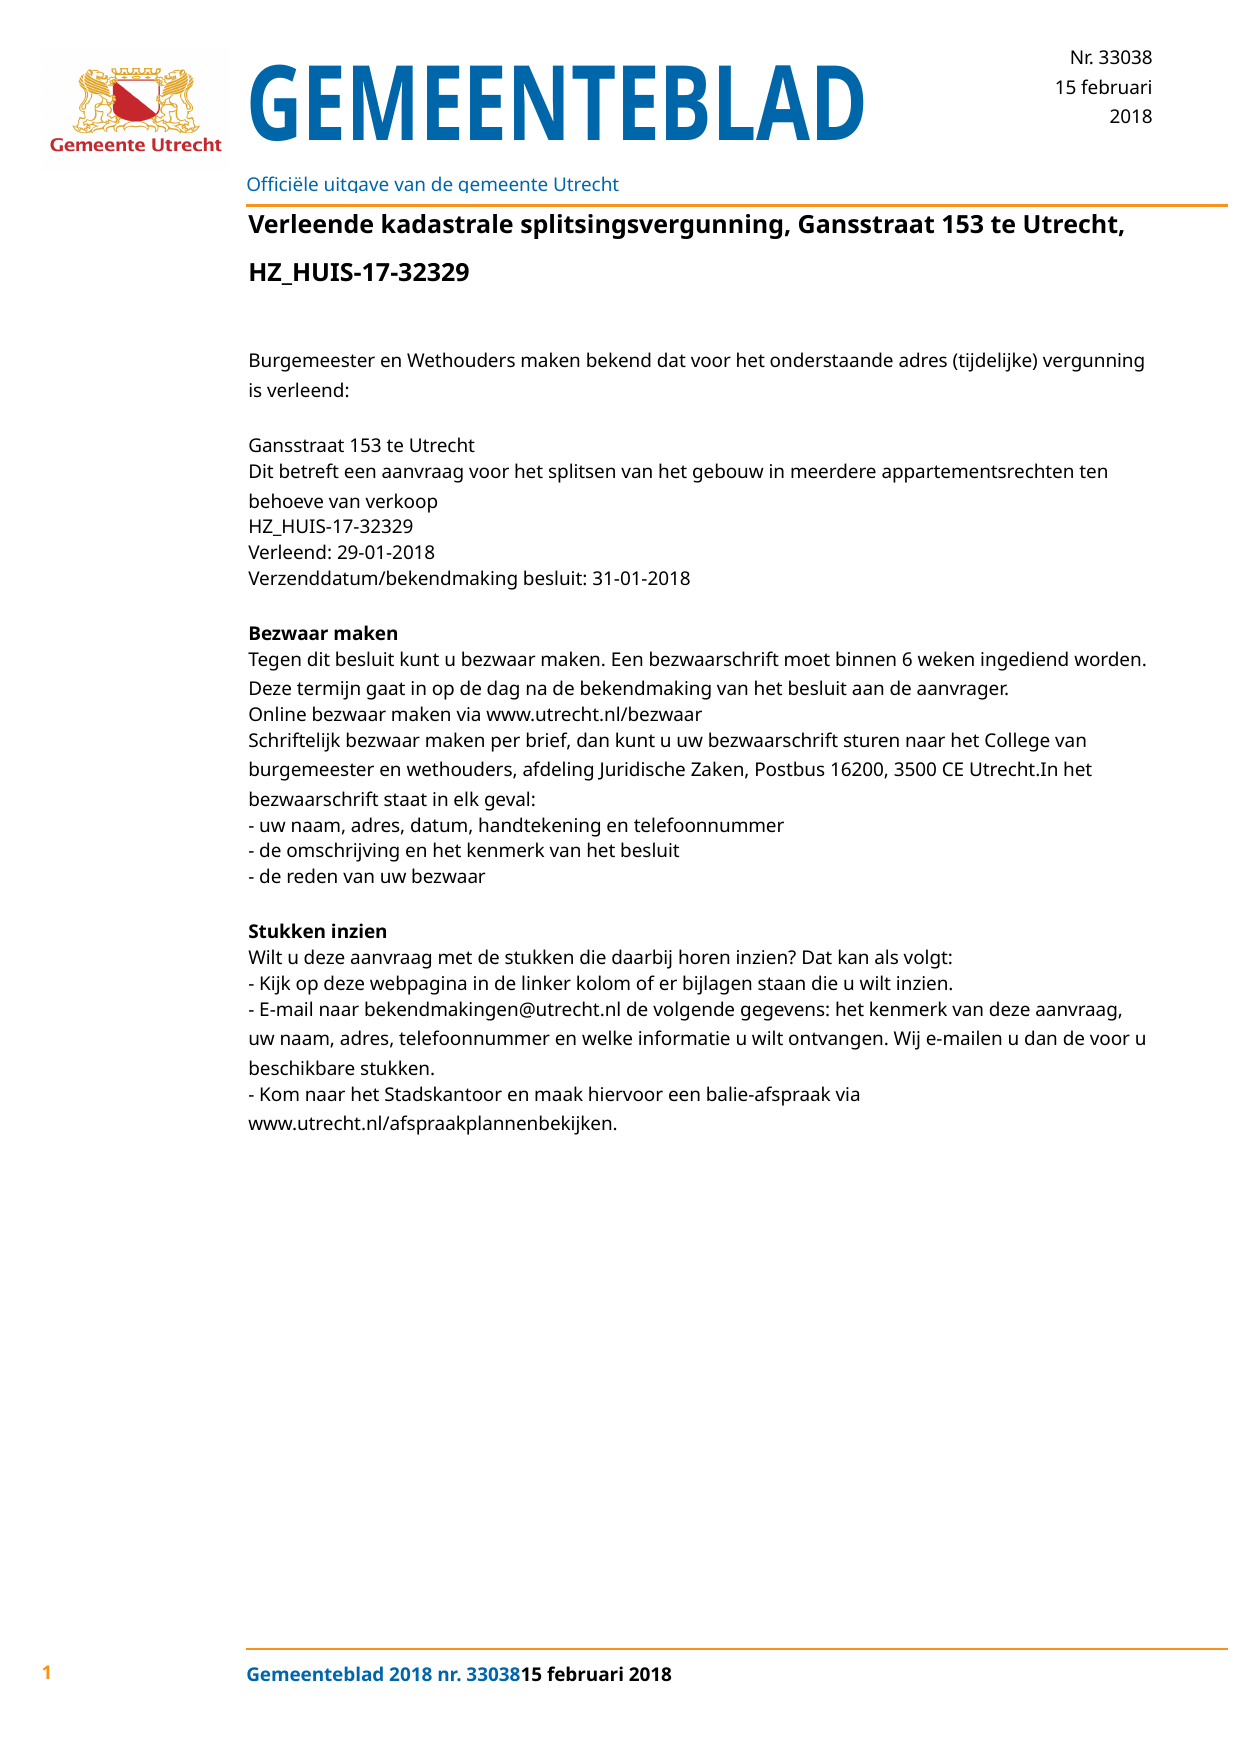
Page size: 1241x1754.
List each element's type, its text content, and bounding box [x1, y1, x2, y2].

table_cell - de reden van uw bezwaar [248, 864, 1152, 919]
table_cell Verleend: 29-01-2018 [248, 539, 1152, 565]
table_cell [248, 1136, 1152, 1162]
table_cell HZ_HUIS-17-32329 [248, 514, 1152, 539]
table_cell - Kom naar het Stadskantoor en maak hiervoor een balie-afspraak via www.utrecht.nl/afspraakplannenbekijken. [248, 1081, 1152, 1136]
text Verleende kadastrale splitsingsvergunning, Gansstraat 153 te Utrecht, HZ_HUIS-17-32329 [248, 207, 1152, 288]
table_cell - E-mail naar bekendmakingen@utrecht.nl de volgende gegevens: het kenmerk van deze aanvraag, uw naam, adres, telefoonnummer en welke informatie u wilt ontvangen. Wij e-mailen u dan de voor u beschikbare stukken. [248, 996, 1152, 1081]
table_cell Dit betreft een aanvraag voor het splitsen van het gebouw in meerdere appartementsrechten ten behoeve van verkoop [248, 458, 1152, 513]
table_cell - uw naam, adres, datum, handtekening en telefoonnummer [248, 812, 1152, 838]
table_cell - Kijk op deze webpagina in de linker kolom of er bijlagen staan die u wilt inzien. [248, 970, 1152, 996]
table_cell Tegen dit besluit kunt u bezwaar maken. Een bezwaarschrift moet binnen 6 weken ingediend worden. Deze termijn gaat in op de dag na de bekendmaking van het besluit aan de aanvrager. [248, 646, 1152, 701]
table_cell Bezwaar maken [248, 620, 1152, 646]
table_header Burgemeester en Wethouders maken bekend dat voor het onderstaande adres (tijdelijke) vergunning is verleend: [248, 348, 1152, 432]
table_cell Verzenddatum/bekendmaking besluit: 31-01-2018 [248, 565, 1152, 620]
picture [41, 47, 231, 172]
table_cell Wilt u deze aanvraag met de stukken die daarbij horen inzien? Dat kan als volgt: [248, 945, 1152, 970]
table_cell Stukken inzien [248, 919, 1152, 944]
table_cell Schriftelijk bezwaar maken per brief, dan kunt u uw bezwaarschrift sturen naar het College van burgemeester en wethouders, afdeling Juridische Zaken, Postbus 16200, 3500 CE Utrecht.In het bezwaarschrift staat in elk geval: [248, 727, 1152, 812]
table_cell - de omschrijving en het kenmerk van het besluit [248, 838, 1152, 863]
table_cell Online bezwaar maken via www.utrecht.nl/bezwaar [248, 701, 1152, 727]
table_cell Gansstraat 153 te Utrecht [248, 433, 1152, 458]
